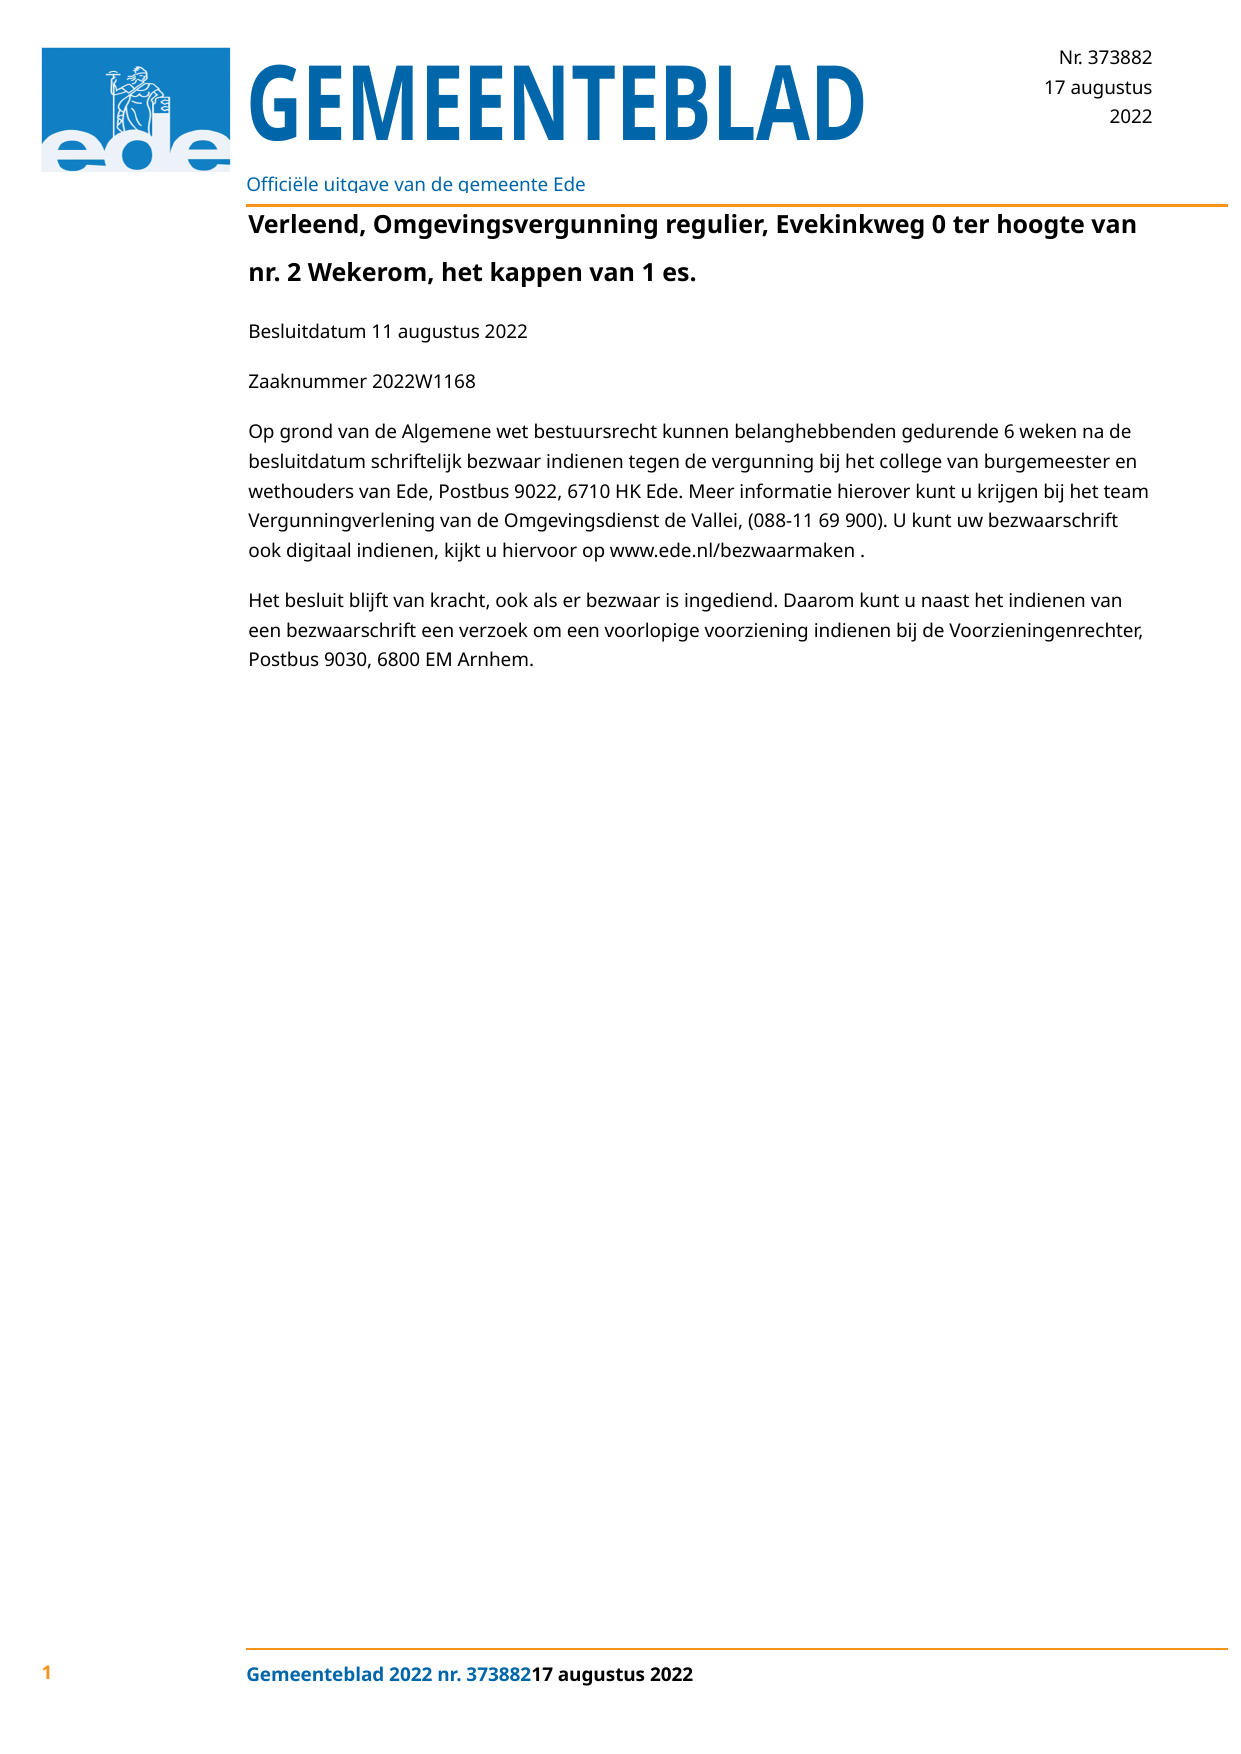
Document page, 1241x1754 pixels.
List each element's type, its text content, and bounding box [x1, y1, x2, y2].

text Zaaknummer 2022W1168 [248, 368, 1152, 394]
text Het besluit blijft van kracht, ook als er bezwaar is ingediend. Daarom kunt u naast het indienen van een bezwaarschrift een verzoek om een voorlopige voorziening indienen bij de Voorzieningenrechter, Postbus 9030, 6800 EM Arnhem. [248, 587, 1152, 672]
text Verleend, Omgevingsvergunning regulier, Evekinkweg 0 ter hoogte van nr. 2 Wekerom, het kappen van 1 es. [248, 207, 1152, 288]
text Besluitdatum 11 augustus 2022 [248, 318, 1152, 344]
text Op grond van de Algemene wet bestuursrecht kunnen belanghebbenden gedurende 6 weken na de besluitdatum schriftelijk bezwaar indienen tegen de vergunning bij het college van burgemeester en wethouders van Ede, Postbus 9022, 6710 HK Ede. Meer informatie hierover kunt u krijgen bij het team Vergunningverlening van de Omgevingsdienst de Vallei, (088-11 69 900). U kunt uw bezwaarschrift ook digitaal indienen, kijkt u hiervoor op www.ede.nl/bezwaarmaken . [248, 419, 1152, 563]
picture [41, 47, 231, 172]
